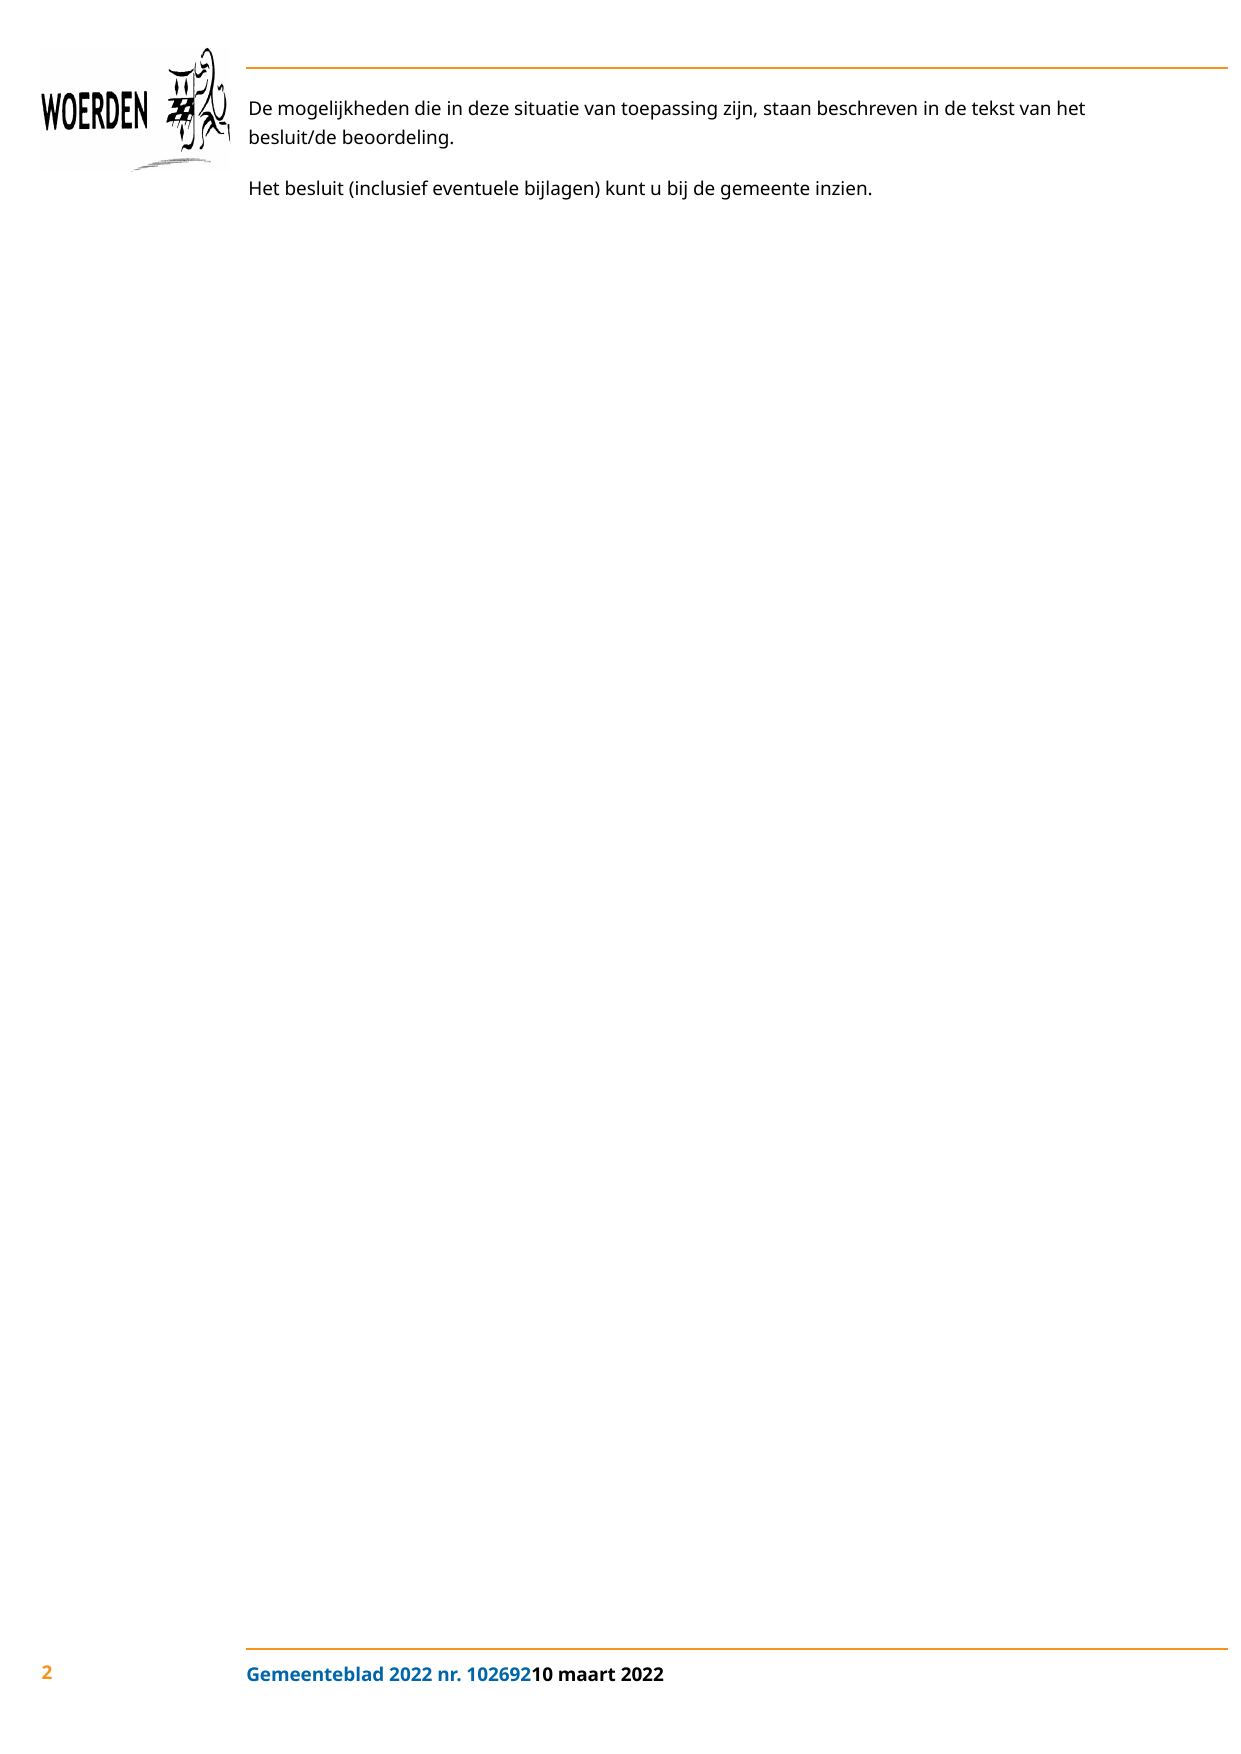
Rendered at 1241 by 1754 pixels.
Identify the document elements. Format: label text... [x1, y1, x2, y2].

text De mogelijkheden die in deze situatie van toepassing zijn, staan beschreven in de tekst van het besluit/de beoordeling. [248, 95, 1152, 150]
text Het besluit (inclusief eventuele bijlagen) kunt u bij de gemeente inzien. [248, 175, 1152, 201]
picture [41, 47, 231, 172]
